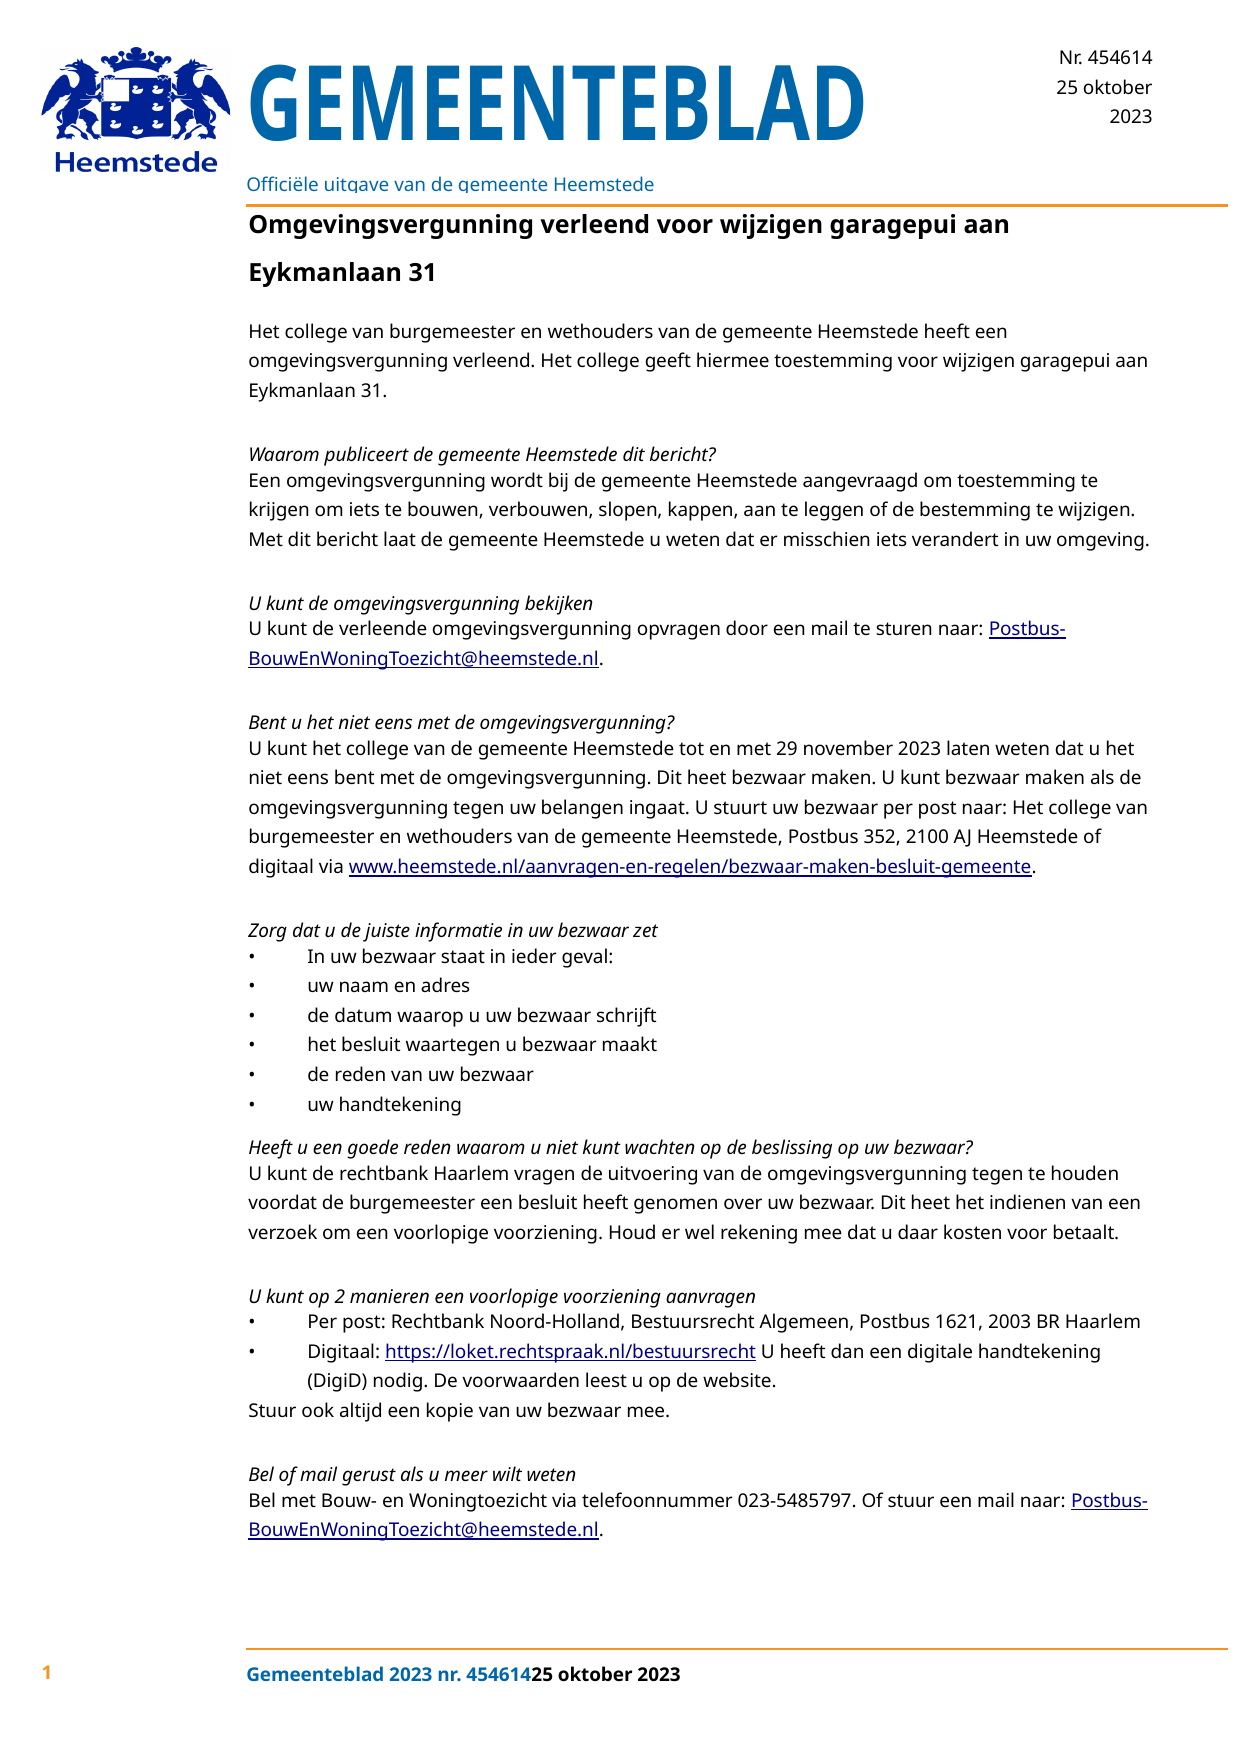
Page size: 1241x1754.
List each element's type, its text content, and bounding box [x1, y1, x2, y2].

text U kunt de omgevingsvergunning bekijken [248, 590, 1152, 616]
list In uw bezwaar staat in ieder geval: [248, 943, 1152, 969]
text U kunt het college van de gemeente Heemstede tot en met 29 november 2023 laten weten dat u het niet eens bent met de omgevingsvergunning. Dit heet bezwaar maken. U kunt bezwaar maken als de omgevingsvergunning tegen uw belangen ingaat. U stuurt uw bezwaar per post naar: Het college van burgemeester en wethouders van de gemeente Heemstede, Postbus 352, 2100 AJ Heemstede of digitaal via www.heemstede.nl/aanvragen-en-regelen/bezwaar-maken-besluit-gemeente. [248, 735, 1152, 879]
list het besluit waartegen u bezwaar maakt [248, 1032, 1152, 1057]
text Bel met Bouw- en Woningtoezicht via telefoonnummer 023-5485797. Of stuur een mail naar: Postbus-BouwEnWoningToezicht@heemstede.nl. [248, 1487, 1152, 1542]
text Bel of mail gerust als u meer wilt weten [248, 1461, 1152, 1487]
text Het college van burgemeester en wethouders van de gemeente Heemstede heeft een omgevingsvergunning verleend. Het college geeft hiermee toestemming voor wijzigen garagepui aan Eykmanlaan 31. [248, 318, 1152, 403]
text Stuur ook altijd een kopie van uw bezwaar mee. [248, 1397, 1152, 1423]
text Waarom publiceert de gemeente Heemstede dit bericht? [248, 441, 1152, 467]
list uw handtekening [248, 1091, 1152, 1117]
text Een omgevingsvergunning wordt bij de gemeente Heemstede aangevraagd om toestemming te krijgen om iets te bouwen, verbouwen, slopen, kappen, aan te leggen of de bestemming te wijzigen. Met dit bericht laat de gemeente Heemstede u weten dat er misschien iets verandert in uw omgeving. [248, 467, 1152, 552]
text Heeft u een goede reden waarom u niet kunt wachten op de beslissing op uw bezwaar? [248, 1134, 1152, 1160]
list uw naam en adres [248, 972, 1152, 998]
text U kunt de rechtbank Haarlem vragen de uitvoering van de omgevingsvergunning tegen te houden voordat de burgemeester een besluit heeft genomen over uw bezwaar. Dit heet het indienen van een verzoek om een voorlopige voorziening. Houd er wel rekening mee dat u daar kosten voor betaalt. [248, 1160, 1152, 1244]
picture [41, 47, 231, 172]
text U kunt de verleende omgevingsvergunning opvragen door een mail te sturen naar: Postbus-BouwEnWoningToezicht@heemstede.nl. [248, 616, 1152, 671]
list Per post: Rechtbank Noord-Holland, Bestuursrecht Algemeen, Postbus 1621, 2003 BR Haarlem [248, 1308, 1152, 1334]
text Bent u het niet eens met de omgevingsvergunning? [248, 709, 1152, 735]
text U kunt op 2 manieren een voorlopige voorziening aanvragen [248, 1283, 1152, 1308]
list Digitaal: https://loket.rechtspraak.nl/bestuursrecht U heeft dan een digitale handtekening (DigiD) nodig. De voorwaarden leest u op de website. [248, 1338, 1152, 1393]
list de reden van uw bezwaar [248, 1061, 1152, 1087]
text Zorg dat u de juiste informatie in uw bezwaar zet [248, 917, 1152, 943]
text Omgevingsvergunning verleend voor wijzigen garagepui aan Eykmanlaan 31 [248, 207, 1152, 288]
list de datum waarop u uw bezwaar schrijft [248, 1002, 1152, 1028]
